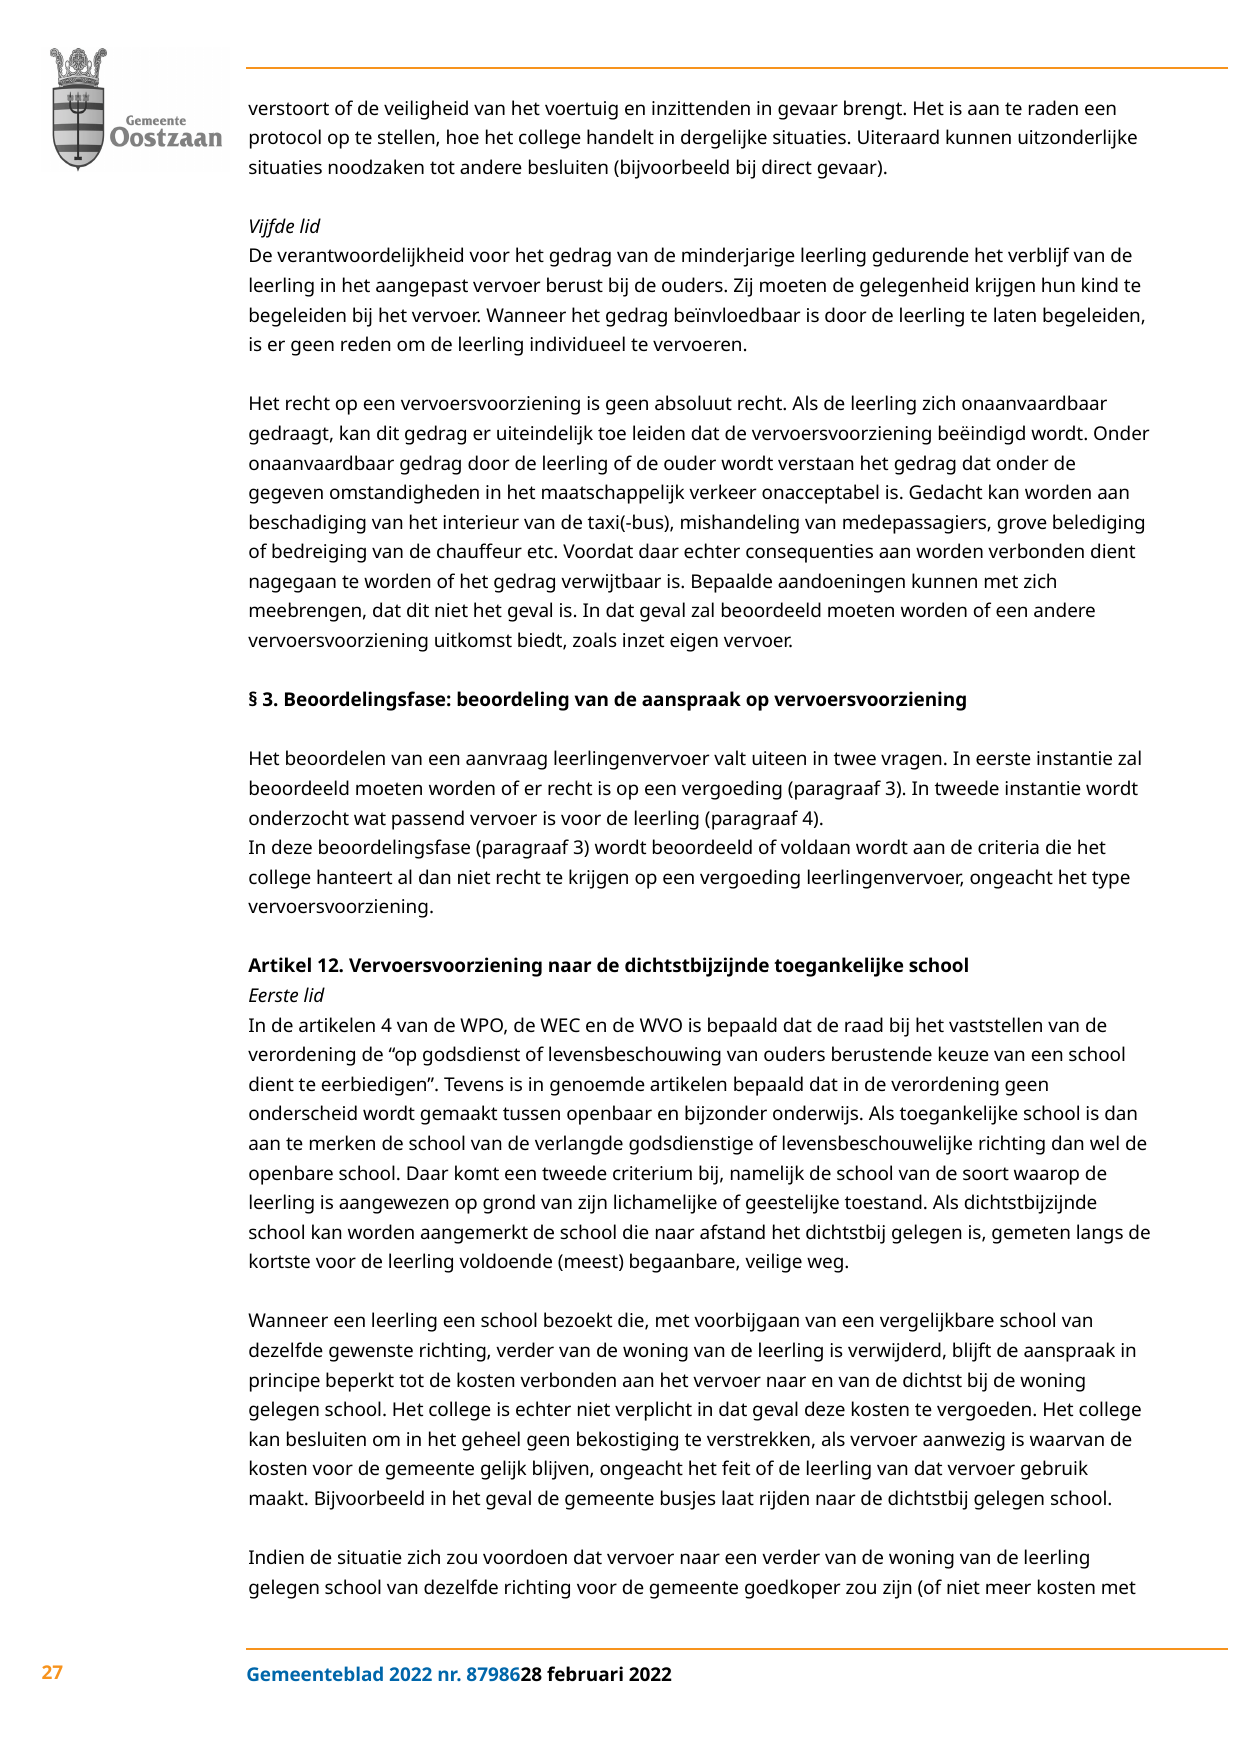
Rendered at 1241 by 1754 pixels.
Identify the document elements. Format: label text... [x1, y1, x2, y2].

text Vijfde lid [248, 213, 1152, 239]
picture [41, 47, 231, 172]
text § 3. Beoordelingsfase: beoordeling van de aanspraak op vervoersvoorziening [248, 686, 1152, 712]
text Het beoordelen van een aanvraag leerlingenvervoer valt uiteen in twee vragen. In eerste instantie zal beoordeeld moeten worden of er recht is op een vergoeding (paragraaf 3). In tweede instantie wordt onderzocht wat passend vervoer is voor de leerling (paragraaf 4). [248, 746, 1152, 831]
text Artikel 12. Vervoersvoorziening naar de dichtstbijzijnde toegankelijke school [248, 953, 1152, 978]
text Wanneer een leerling een school bezoekt die, met voorbijgaan van een vergelijkbare school van dezelfde gewenste richting, verder van de woning van de leerling is verwijderd, blijft de aanspraak in principe beperkt tot de kosten verbonden aan het vervoer naar en van de dichtst bij de woning gelegen school. Het college is echter niet verplicht in dat geval deze kosten te vergoeden. Het college kan besluiten om in het geheel geen bekostiging te verstrekken, als vervoer aanwezig is waarvan de kosten voor de gemeente gelijk blijven, ongeacht het feit of de leerling van dat vervoer gebruik maakt. Bijvoorbeeld in het geval de gemeente busjes laat rijden naar de dichtstbij gelegen school. [248, 1308, 1152, 1511]
text Indien de situatie zich zou voordoen dat vervoer naar een verder van de woning van de leerling gelegen school van dezelfde richting voor de gemeente goedkoper zou zijn (of niet meer kosten met [248, 1544, 1152, 1600]
text In de artikelen 4 van de WPO, de WEC en de WVO is bepaald dat de raad bij het vaststellen van de verordening de “op godsdienst of levensbeschouwing van ouders berustende keuze van een school dient te eerbiedigen”. Tevens is in genoemde artikelen bepaald dat in de verordening geen onderscheid wordt gemaakt tussen openbaar en bijzonder onderwijs. Als toegankelijke school is dan aan te merken de school van de verlangde godsdienstige of levensbeschouwelijke richting dan wel de openbare school. Daar komt een tweede criterium bij, namelijk de school van de soort waarop de leerling is aangewezen op grond van zijn lichamelijke of geestelijke toestand. Als dichtstbijzijnde school kan worden aangemerkt de school die naar afstand het dichtstbij gelegen is, gemeten langs de kortste voor de leerling voldoende (meest) begaanbare, veilige weg. [248, 1012, 1152, 1274]
text De verantwoordelijkheid voor het gedrag van de minderjarige leerling gedurende het verblijf van de leerling in het aangepast vervoer berust bij de ouders. Zij moeten de gelegenheid krijgen hun kind te begeleiden bij het vervoer. Wanneer het gedrag beïnvloedbaar is door de leerling te laten begeleiden, is er geen reden om de leerling individueel te vervoeren. [248, 243, 1152, 357]
text Het recht op een vervoersvoorziening is geen absoluut recht. Als de leerling zich onaanvaardbaar gedraagt, kan dit gedrag er uiteindelijk toe leiden dat de vervoersvoorziening beëindigd wordt. Onder onaanvaardbaar gedrag door de leerling of de ouder wordt verstaan het gedrag dat onder de gegeven omstandigheden in het maatschappelijk verkeer onacceptabel is. Gedacht kan worden aan beschadiging van het interieur van de taxi(-bus), mishandeling van medepassagiers, grove belediging of bedreiging van de chauffeur etc. Voordat daar echter consequenties aan worden verbonden dient nagegaan te worden of het gedrag verwijtbaar is. Bepaalde aandoeningen kunnen met zich meebrengen, dat dit niet het geval is. In dat geval zal beoordeeld moeten worden of een andere vervoersvoorziening uitkomst biedt, zoals inzet eigen vervoer. [248, 391, 1152, 653]
text verstoort of de veiligheid van het voertuig en inzittenden in gevaar brengt. Het is aan te raden een protocol op te stellen, hoe het college handelt in dergelijke situaties. Uiteraard kunnen uitzonderlijke situaties noodzaken tot andere besluiten (bijvoorbeeld bij direct gevaar). [248, 95, 1152, 180]
text Eerste lid [248, 982, 1152, 1008]
text In deze beoordelingsfase (paragraaf 3) wordt beoordeeld of voldaan wordt aan de criteria die het college hanteert al dan niet recht te krijgen op een vergoeding leerlingenvervoer, ongeacht het type vervoersvoorziening. [248, 834, 1152, 919]
